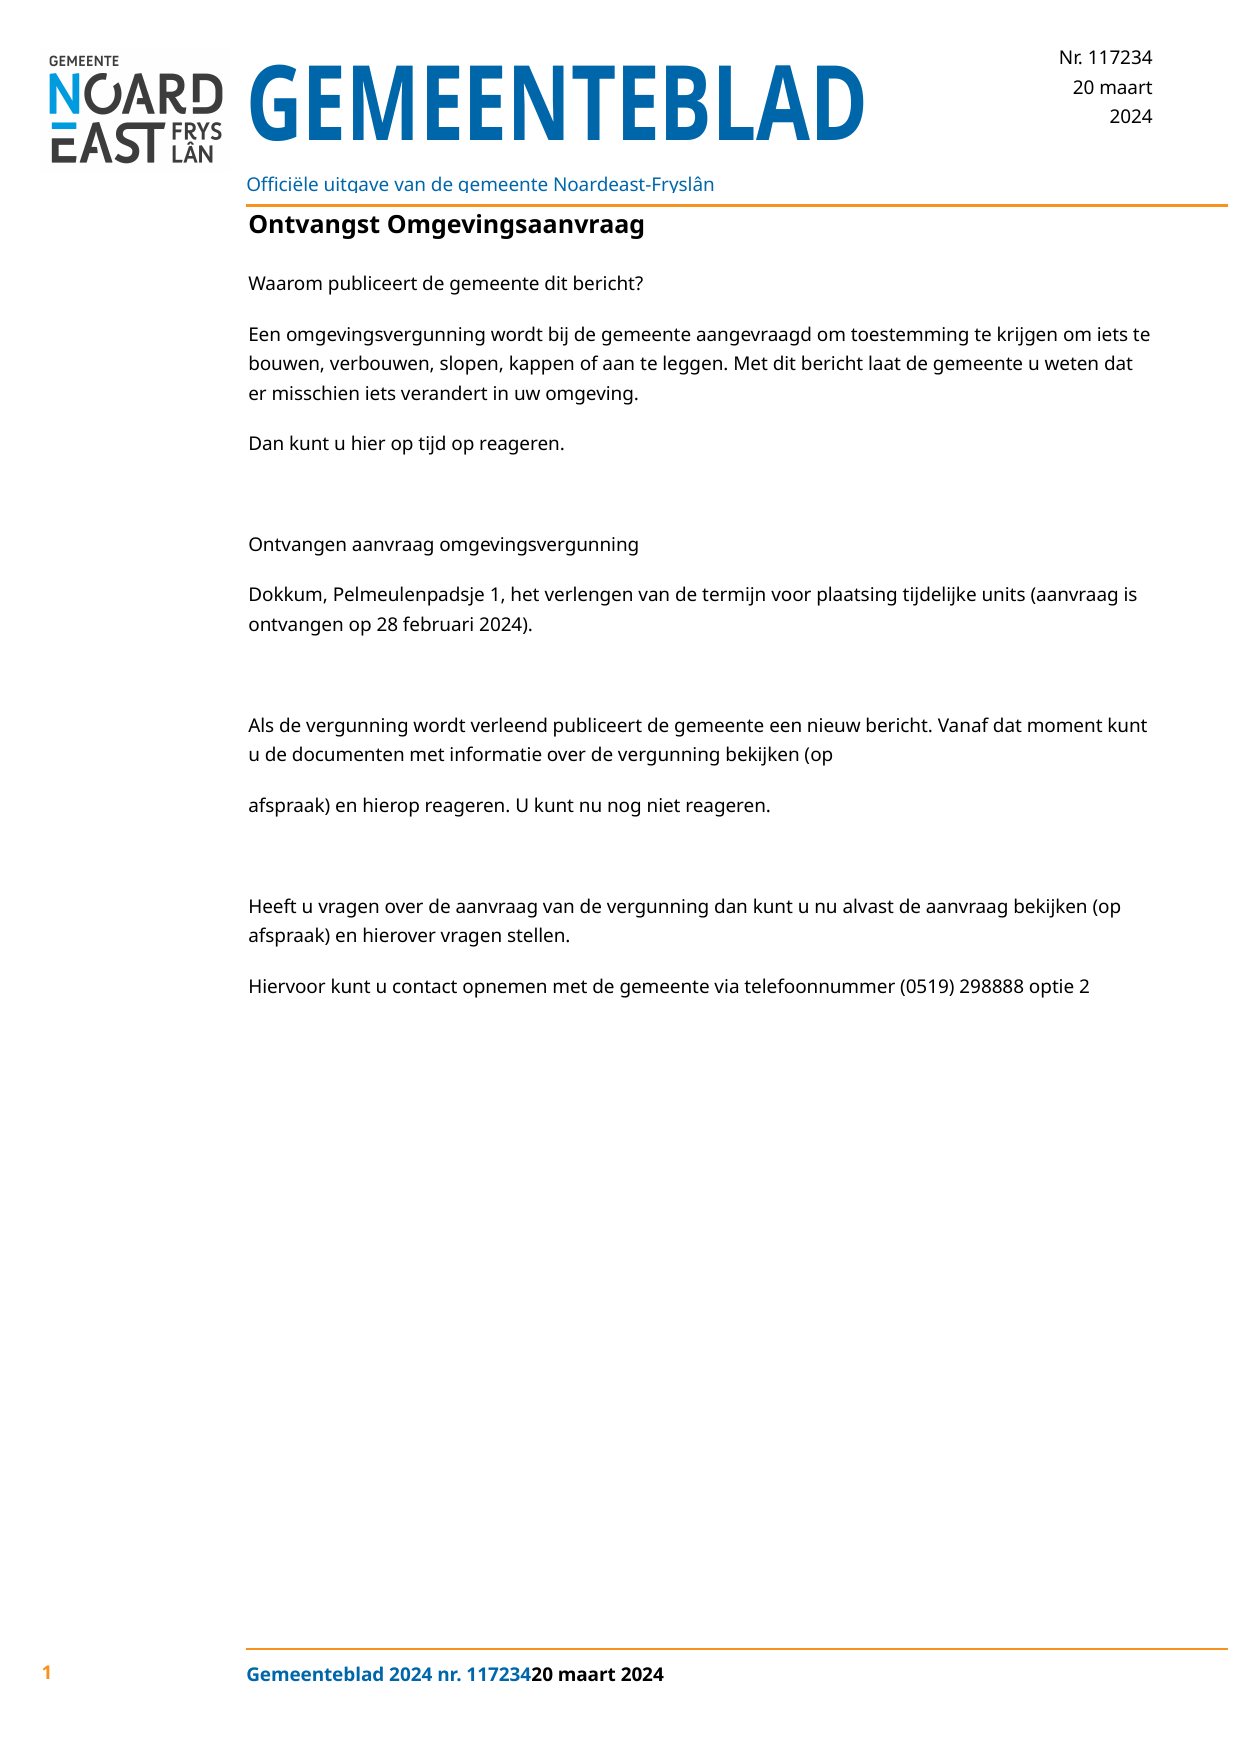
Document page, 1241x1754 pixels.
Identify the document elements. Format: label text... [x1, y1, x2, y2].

text Dan kunt u hier op tijd op reageren. [248, 430, 1152, 456]
text Dokkum, Pelmeulenpadsje 1, het verlengen van de termijn voor plaatsing tijdelijke units (aanvraag is ontvangen op 28 februari 2024). [248, 582, 1152, 637]
text Een omgevingsvergunning wordt bij de gemeente aangevraagd om toestemming te krijgen om iets te bouwen, verbouwen, slopen, kappen of aan te leggen. Met dit bericht laat de gemeente u weten dat er misschien iets verandert in uw omgeving. [248, 321, 1152, 406]
picture [41, 47, 231, 172]
text Heeft u vragen over de aanvraag van de vergunning dan kunt u nu alvast de aanvraag bekijken (op afspraak) en hierover vragen stellen. [248, 893, 1152, 948]
text Waarom publiceert de gemeente dit bericht? [248, 270, 1152, 296]
text Ontvangen aanvraag omgevingsvergunning [248, 531, 1152, 557]
text Als de vergunning wordt verleend publiceert de gemeente een nieuw bericht. Vanaf dat moment kunt u de documenten met informatie over de vergunning bekijken (op [248, 712, 1152, 767]
text afspraak) en hierop reageren. U kunt nu nog niet reageren. [248, 792, 1152, 818]
text Ontvangst Omgevingsaanvraag [248, 207, 1152, 241]
text Hiervoor kunt u contact opnemen met de gemeente via telefoonnummer (0519) 298888 optie 2 [248, 973, 1152, 998]
